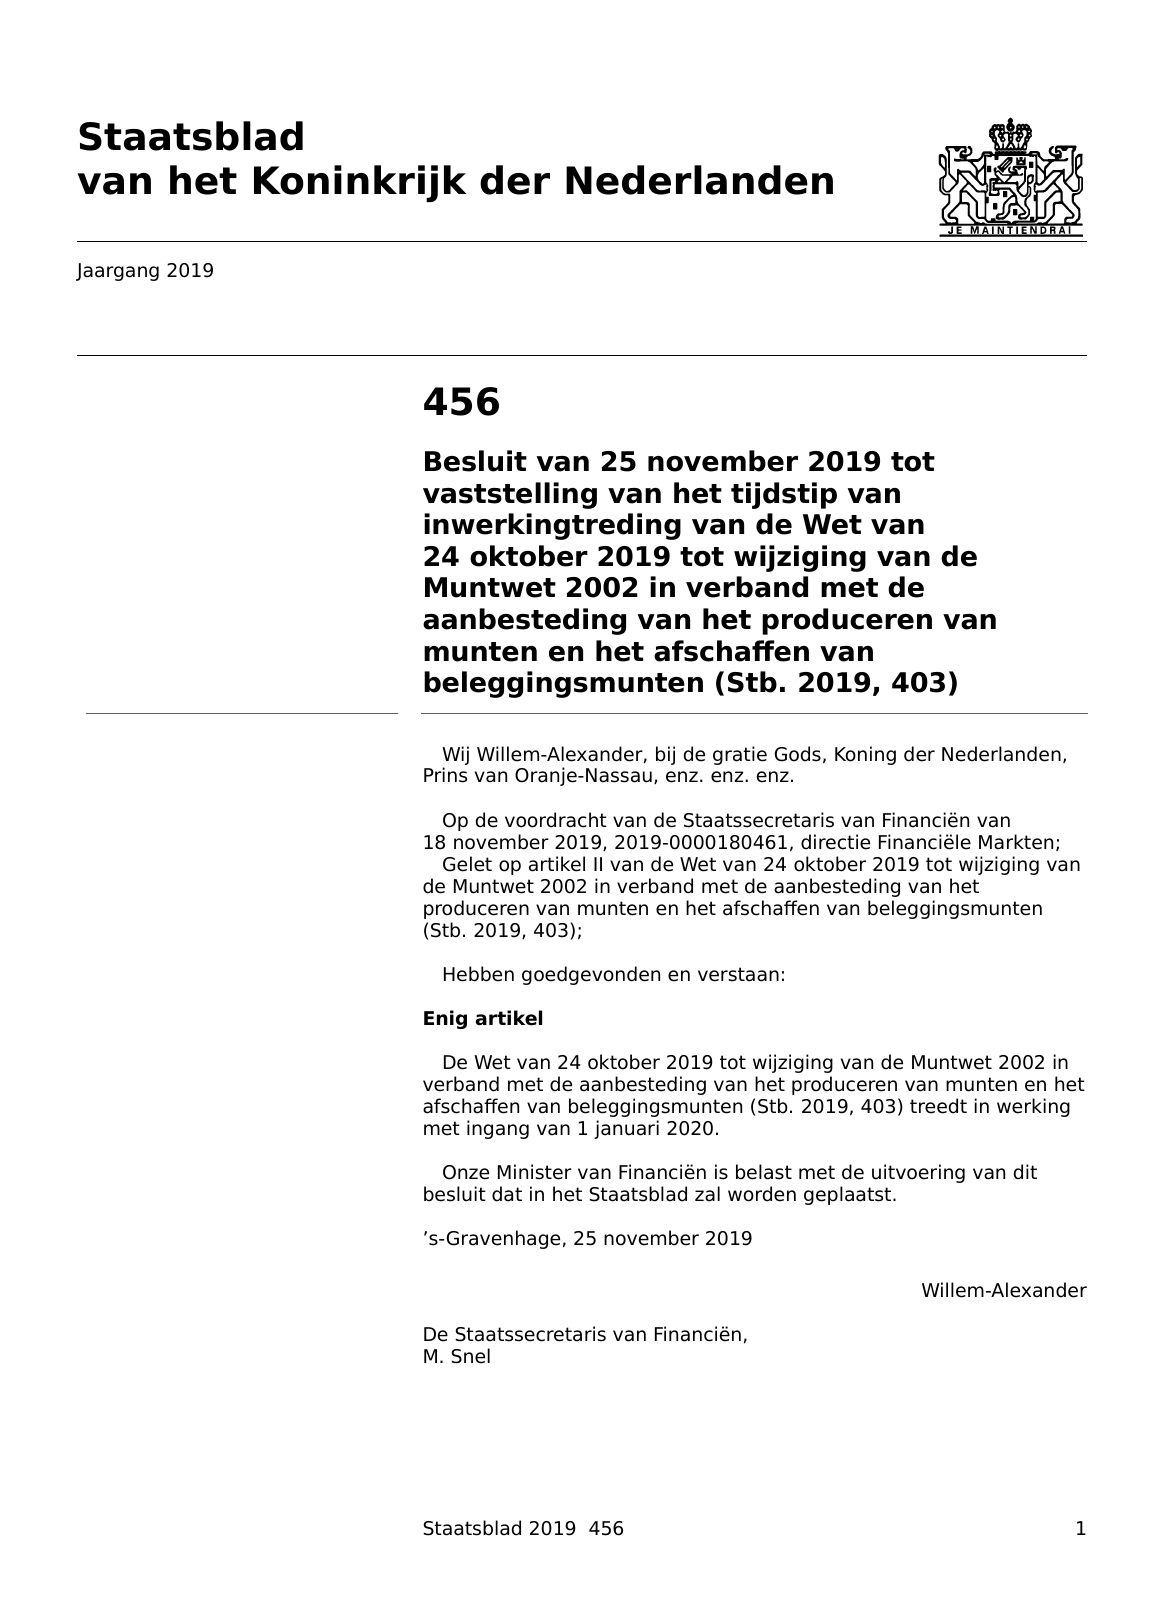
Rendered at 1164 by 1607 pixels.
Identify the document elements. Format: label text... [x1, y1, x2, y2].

table_header Staatsblad van het Koninkrijk der Nederlanden [77, 100, 886, 241]
table_cell Jaargang 2019 [77, 242, 1087, 355]
picture [936, 115, 1087, 240]
text De Wet van 24 oktober 2019 tot wijziging van de Muntwet 2002 in verband met de aanbesteding van het produceren van munten en het afschaffen van beleggingsmunten (Stb. 2019, 403) treedt in werking met ingang van 1 januari 2020. [422, 1052, 1087, 1140]
text Wij Willem-Alexander, bij de gratie Gods, Koning der Nederlanden, Prins van Oranje-Nassau, enz. enz. enz. [422, 743, 1087, 787]
text ’s-Gravenhage, 25 november 2019 [422, 1228, 1087, 1250]
subtitle Enig artikel [422, 1008, 1087, 1030]
text Besluit van 25 november 2019 tot vaststelling van het tijdstip van inwerkingtreding van de Wet van 24 oktober 2019 tot wijziging van de Muntwet 2002 in verband met de aanbesteding van het produceren van munten en het afschaffen van beleggingsmunten (Stb. 2019, 403) [422, 447, 1087, 699]
text Op de voordracht van de Staatssecretaris van Financiën van 18 november 2019, 2019-0000180461, directie Financiële Markten; [422, 809, 1087, 853]
text Willem-Alexander [422, 1280, 1087, 1302]
text Hebben goedgevonden en verstaan: [422, 964, 1087, 986]
subtitle 456 [422, 381, 1087, 424]
text Gelet op artikel II van de Wet van 24 oktober 2019 tot wijziging van de Muntwet 2002 in verband met de aanbesteding van het produceren van munten en het afschaffen van beleggingsmunten (Stb. 2019, 403); [422, 853, 1087, 941]
table_header [886, 100, 1087, 241]
text Onze Minister van Financiën is belast met de uitvoering van dit besluit dat in het Staatsblad zal worden geplaatst. [422, 1162, 1087, 1206]
text De Staatssecretaris van Financiën, M. Snel [422, 1324, 1087, 1368]
